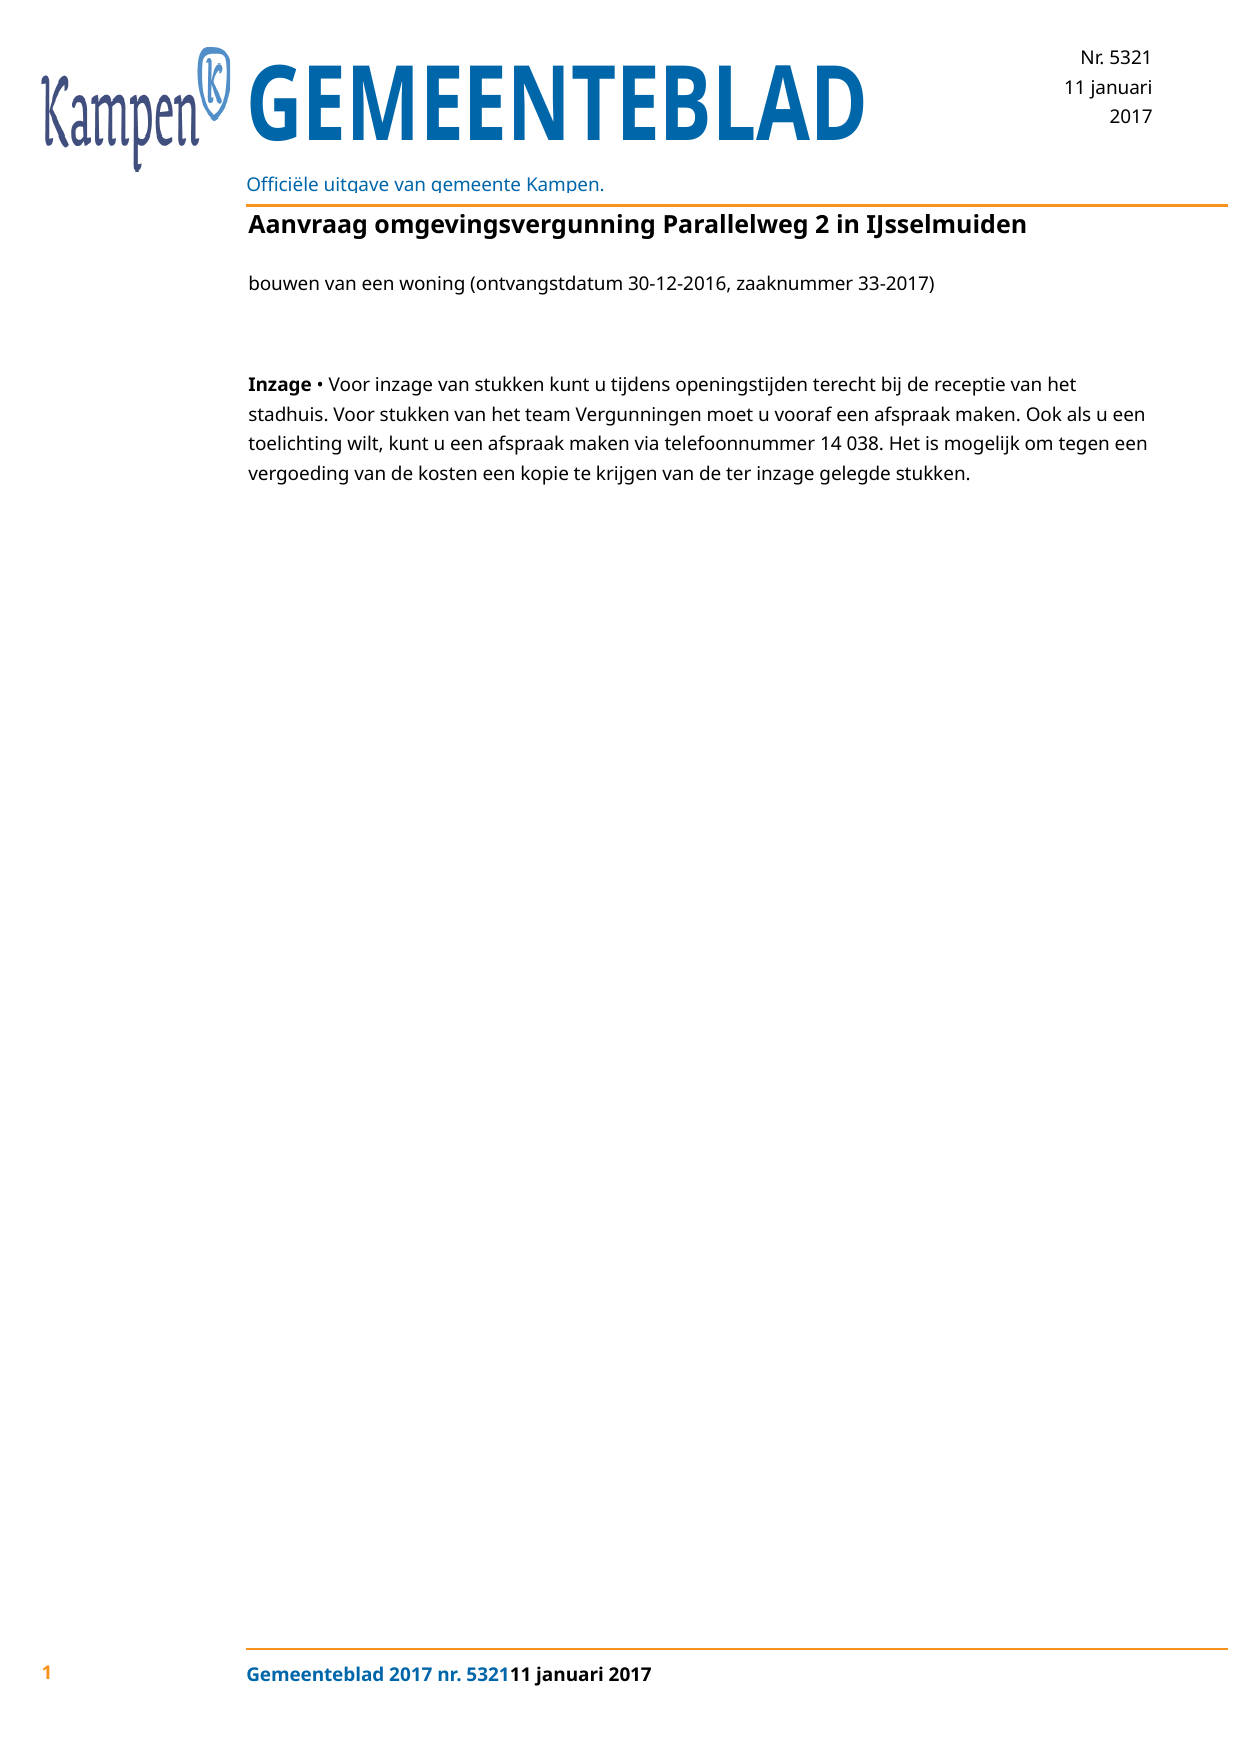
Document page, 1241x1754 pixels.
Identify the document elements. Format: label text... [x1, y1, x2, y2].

text bouwen van een woning (ontvangstdatum 30-12-2016, zaaknummer 33-2017) [248, 270, 1152, 296]
picture [41, 47, 231, 172]
text Aanvraag omgevingsvergunning Parallelweg 2 in IJsselmuiden [248, 207, 1152, 241]
text Inzage • Voor inzage van stukken kunt u tijdens openingstijden terecht bij de receptie van het stadhuis. Voor stukken van het team Vergunningen moet u vooraf een afspraak maken. Ook als u een toelichting wilt, kunt u een afspraak maken via telefoonnummer 14 038. Het is mogelijk om tegen een vergoeding van de kosten een kopie te krijgen van de ter inzage gelegde stukken. [248, 371, 1152, 486]
